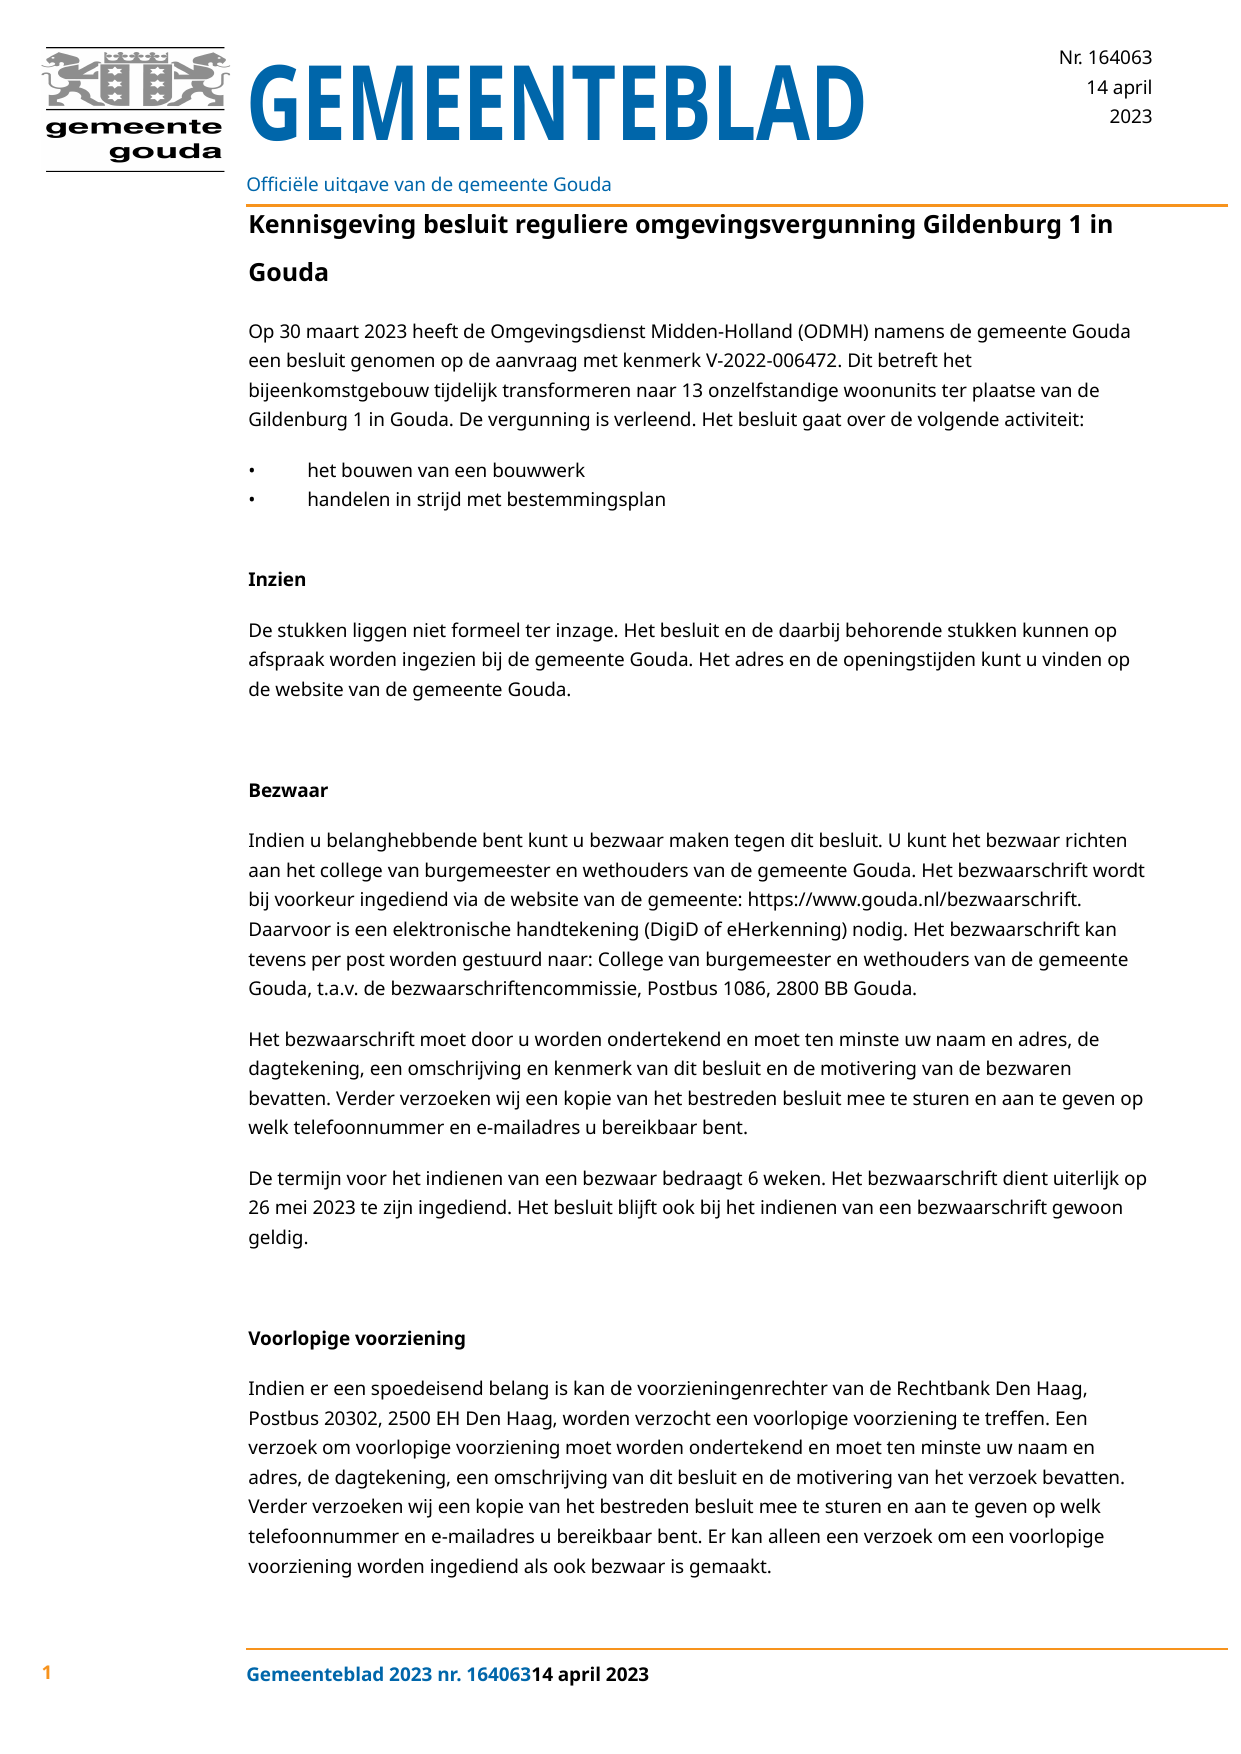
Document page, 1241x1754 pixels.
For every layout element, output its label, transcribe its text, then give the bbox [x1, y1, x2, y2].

text Voorlopige voorziening [248, 1325, 1152, 1351]
text Bezwaar [248, 777, 1152, 803]
text Het bezwaarschrift moet door u worden ondertekend en moet ten minste uw naam en adres, de dagtekening, een omschrijving en kenmerk van dit besluit en de motivering van de bezwaren bevatten. Verder verzoeken wij een kopie van het bestreden besluit mee te sturen en aan te geven op welk telefoonnummer en e-mailadres u bereikbaar bent. [248, 1026, 1152, 1140]
text Op 30 maart 2023 heeft de Omgevingsdienst Midden-Holland (ODMH) namens de gemeente Gouda een besluit genomen op de aanvraag met kenmerk V-2022-006472. Dit betreft het bijeenkomstgebouw tijdelijk transformeren naar 13 onzelfstandige woonunits ter plaatse van de Gildenburg 1 in Gouda. De vergunning is verleend. Het besluit gaat over de volgende activiteit: [248, 318, 1152, 432]
text Indien u belanghebbende bent kunt u bezwaar maken tegen dit besluit. U kunt het bezwaar richten aan het college van burgemeester en wethouders van de gemeente Gouda. Het bezwaarschrift wordt bij voorkeur ingediend via de website van de gemeente: https://www.gouda.nl/bezwaarschrift. Daarvoor is een elektronische handtekening (DigiD of eHerkenning) nodig. Het bezwaarschrift kan tevens per post worden gestuurd naar: College van burgemeester en wethouders van de gemeente Gouda, t.a.v. de bezwaarschriftencommissie, Postbus 1086, 2800 BB Gouda. [248, 827, 1152, 1001]
list handelen in strijd met bestemmingsplan [248, 487, 1152, 512]
text Indien er een spoedeisend belang is kan de voorzieningenrechter van de Rechtbank Den Haag, Postbus 20302, 2500 EH Den Haag, worden verzocht een voorlopige voorziening te treffen. Een verzoek om voorlopige voorziening moet worden ondertekend en moet ten minste uw naam en adres, de dagtekening, een omschrijving van dit besluit en de motivering van het verzoek bevatten. Verder verzoeken wij een kopie van het bestreden besluit mee te sturen en aan te geven op welk telefoonnummer en e-mailadres u bereikbaar bent. Er kan alleen een verzoek om een voorlopige voorziening worden ingediend als ook bezwaar is gemaakt. [248, 1375, 1152, 1579]
text De termijn voor het indienen van een bezwaar bedraagt 6 weken. Het bezwaarschrift dient uiterlijk op 26 mei 2023 te zijn ingediend. Het besluit blijft ook bij het indienen van een bezwaarschrift gewoon geldig. [248, 1165, 1152, 1250]
picture [41, 47, 231, 172]
text De stukken liggen niet formeel ter inzage. Het besluit en de daarbij behorende stukken kunnen op afspraak worden ingezien bij de gemeente Gouda. Het adres en de openingstijden kunt u vinden op de website van de gemeente Gouda. [248, 617, 1152, 702]
list het bouwen van een bouwwerk [248, 457, 1152, 483]
text Kennisgeving besluit reguliere omgevingsvergunning Gildenburg 1 in Gouda [248, 207, 1152, 288]
text Inzien [248, 567, 1152, 592]
